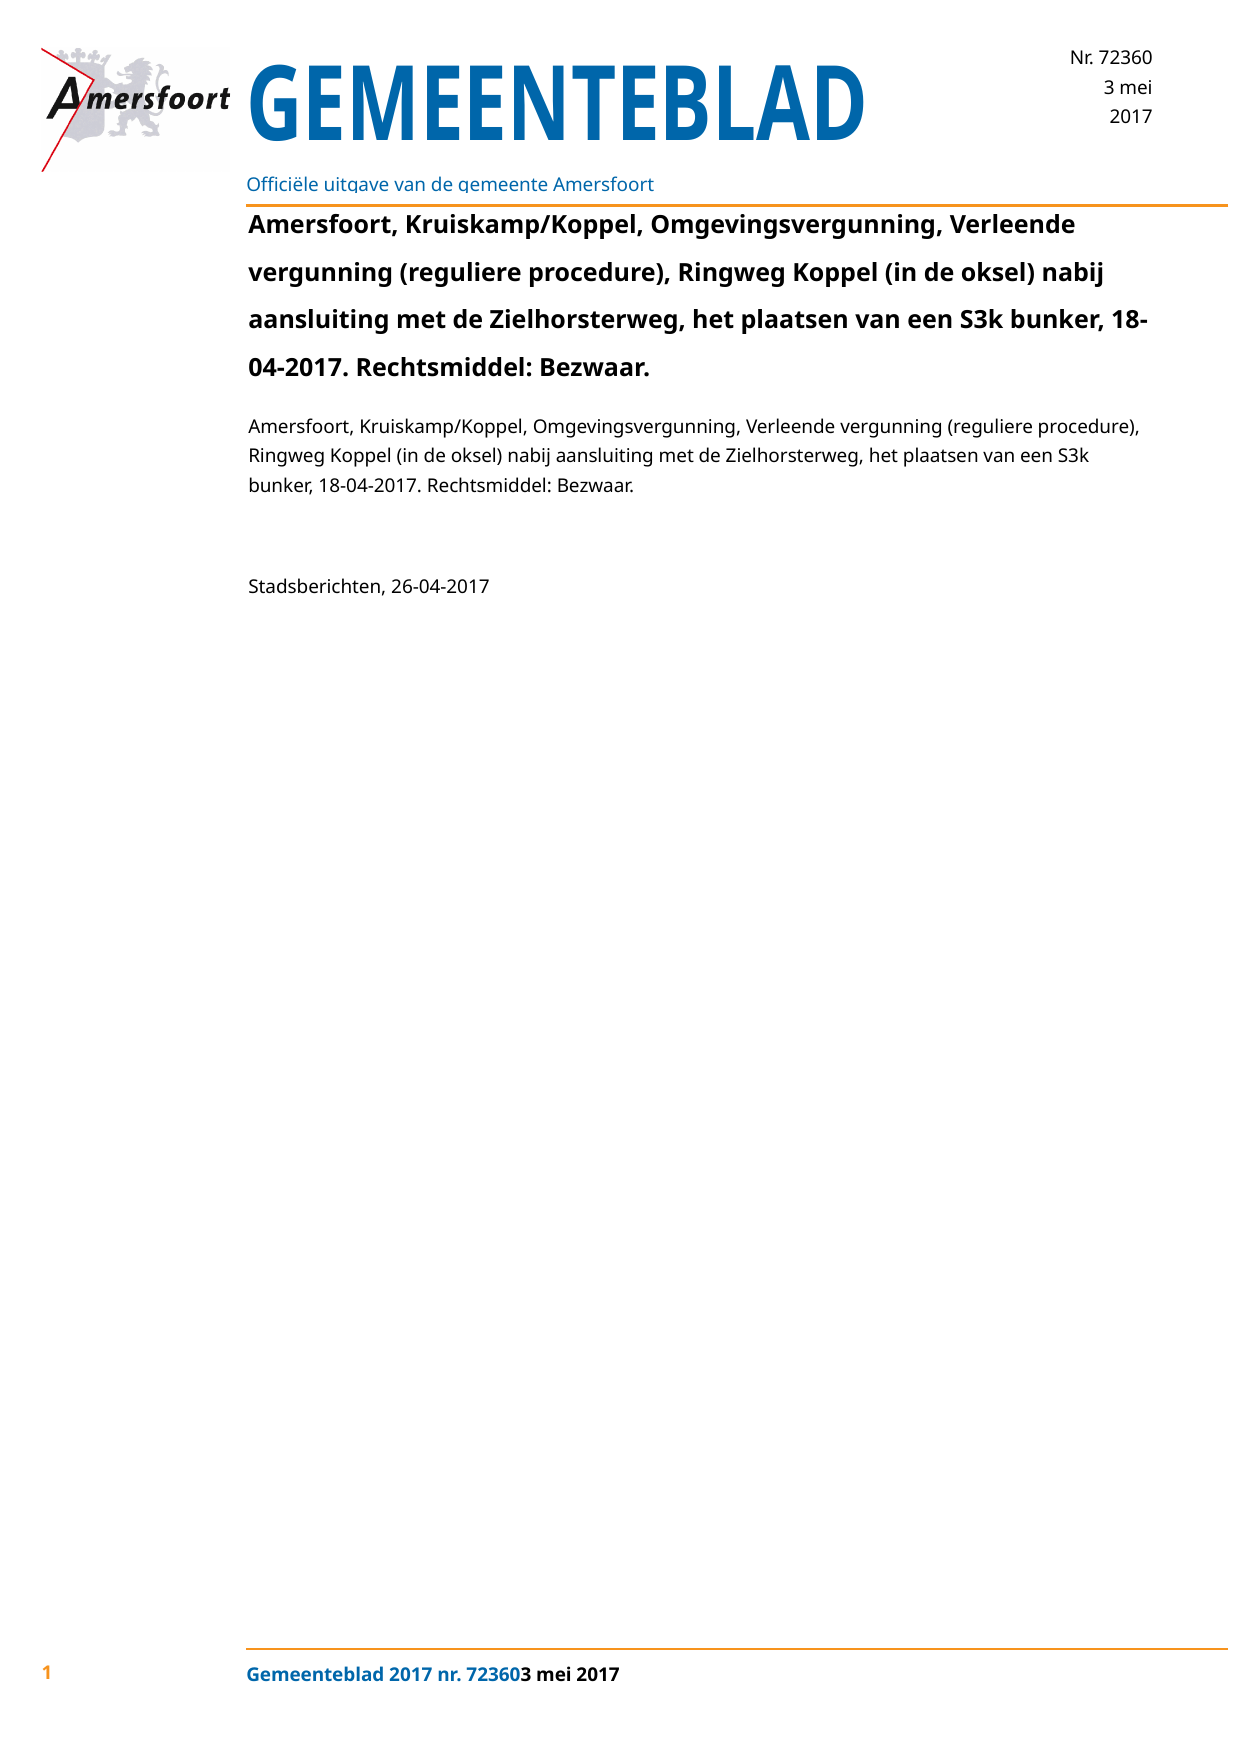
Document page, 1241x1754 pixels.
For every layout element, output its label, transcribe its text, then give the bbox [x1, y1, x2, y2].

picture [41, 47, 231, 172]
text Amersfoort, Kruiskamp/Koppel, Omgevingsvergunning, Verleende vergunning (reguliere procedure), Ringweg Koppel (in de oksel) nabij aansluiting met de Zielhorsterweg, het plaatsen van een S3k bunker, 18-04-2017. Rechtsmiddel: Bezwaar. [248, 207, 1152, 384]
text Amersfoort, Kruiskamp/Koppel, Omgevingsvergunning, Verleende vergunning (reguliere procedure), Ringweg Koppel (in de oksel) nabij aansluiting met de Zielhorsterweg, het plaatsen van een S3k bunker, 18-04-2017. Rechtsmiddel: Bezwaar. [248, 413, 1152, 498]
text Stadsberichten, 26-04-2017 [248, 573, 1152, 599]
